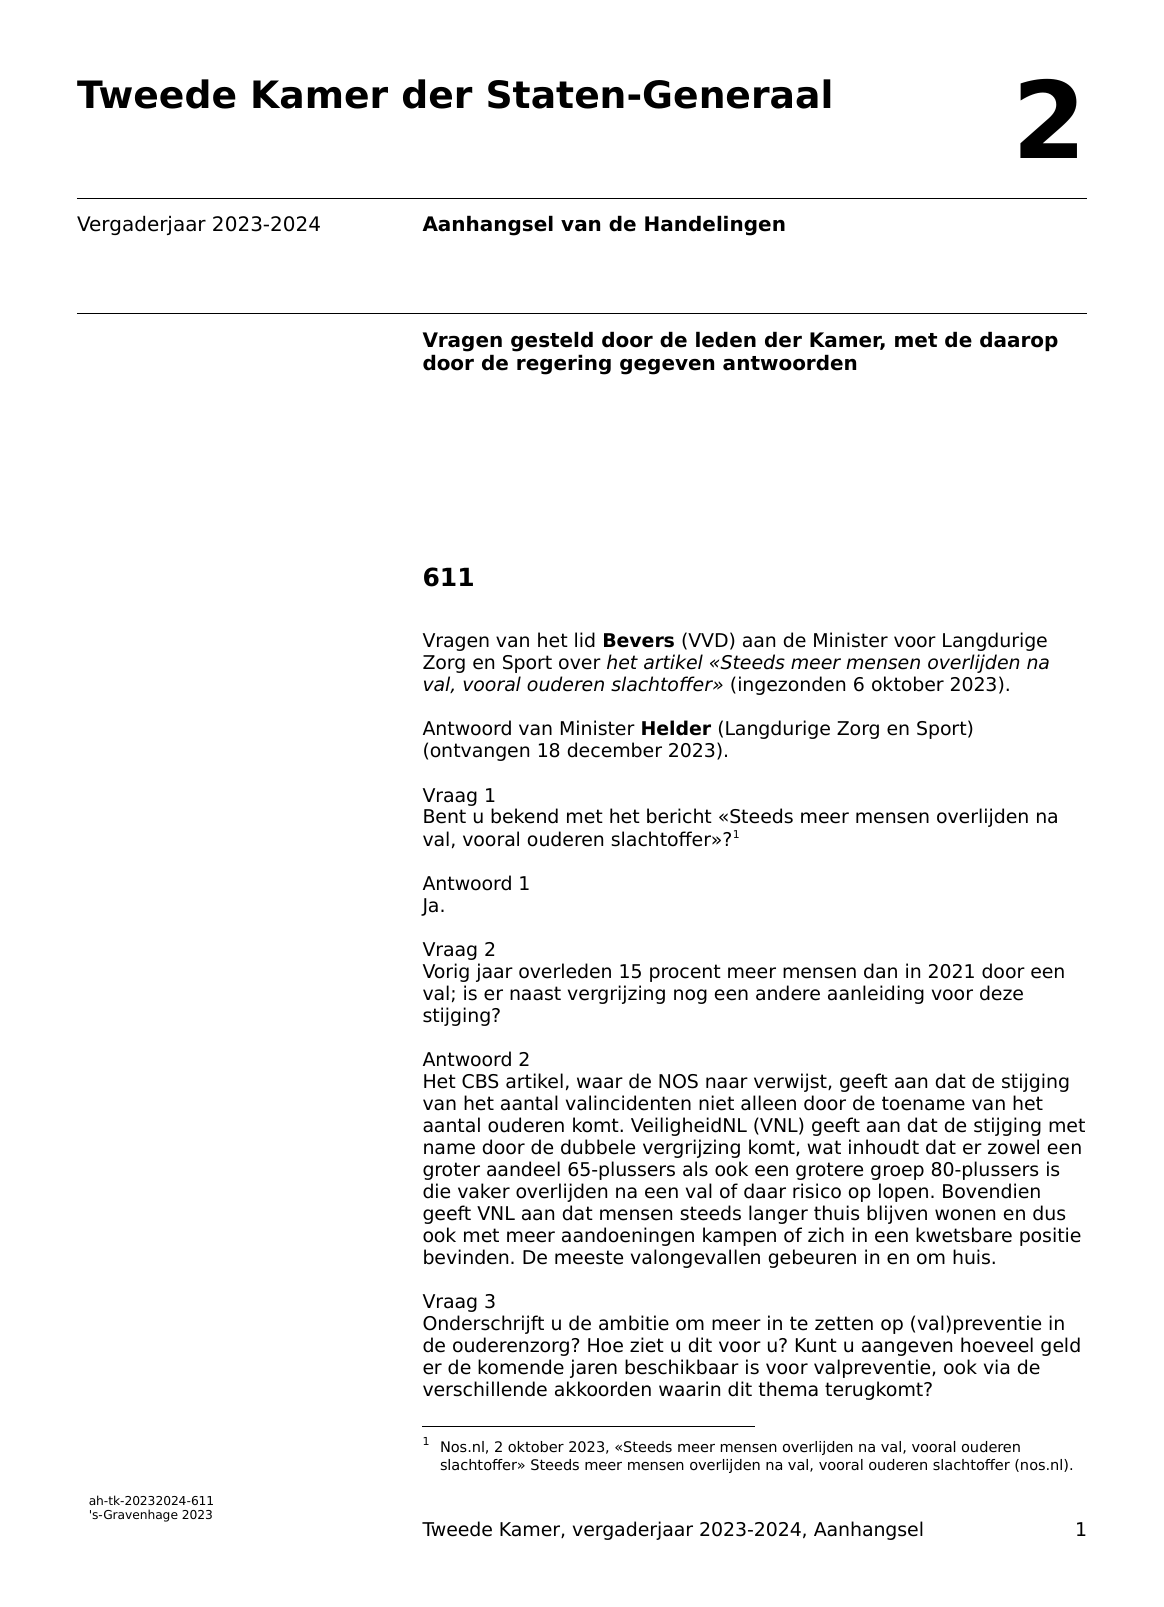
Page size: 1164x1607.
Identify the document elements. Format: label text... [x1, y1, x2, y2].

table_cell Vergaderjaar 2023-2024 [77, 199, 422, 313]
table_cell Aanhangsel van de Handelingen [422, 199, 1087, 313]
text Vorig jaar overleden 15 procent meer mensen dan in 2021 door een val; is er naast vergrijzing nog een andere aanleiding voor deze stijging? [422, 961, 1087, 1027]
text Vraag 2 [422, 939, 1087, 961]
table_header 2 [886, 59, 1087, 198]
text 's-Gravenhage 2023 [88, 1508, 323, 1522]
text Antwoord van Minister Helder (Langdurige Zorg en Sport) (ontvangen 18 december 2023). [422, 718, 1087, 762]
table_cell [77, 314, 422, 375]
text Vraag 3 [422, 1291, 1087, 1313]
text Antwoord 2 [422, 1049, 1087, 1071]
text Nos.nl, 2 oktober 2023, «Steeds meer mensen overlijden na val, vooral ouderen slachtoffer» Steeds meer mensen overlijden na val, vooral ouderen slachtoffer (nos.nl). [422, 1435, 1087, 1474]
text Onderschrijft u de ambitie om meer in te zetten op (val)preventie in de ouderenzorg? Hoe ziet u dit voor u? Kunt u aangeven hoeveel geld er de komende jaren beschikbaar is voor valpreventie, ook via de verschillende akkoorden waarin dit thema terugkomt? [422, 1313, 1087, 1401]
table_cell Vragen gesteld door de leden der Kamer, met de daarop door de regering gegeven antwoorden [422, 314, 1087, 375]
text Antwoord 1 [422, 873, 1087, 894]
text Vragen van het lid Bevers (VVD) aan de Minister voor Langdurige Zorg en Sport over het artikel «Steeds meer mensen overlijden na val, vooral ouderen slachtoffer» (ingezonden 6 oktober 2023). [422, 630, 1087, 696]
text Ja. [422, 894, 1087, 917]
text 611 [422, 563, 1087, 592]
text ah-tk-20232024-611 [88, 1494, 323, 1508]
text Het CBS artikel, waar de NOS naar verwijst, geeft aan dat de stijging van het aantal valincidenten niet alleen door de toename van het aantal ouderen komt. VeiligheidNL (VNL) geeft aan dat de stijging met name door de dubbele vergrijzing komt, wat inhoudt dat er zowel een groter aandeel 65-plussers als ook een grotere groep 80-plussers is die vaker overlijden na een val of daar risico op lopen. Bovendien geeft VNL aan dat mensen steeds langer thuis blijven wonen en dus ook met meer aandoeningen kampen of zich in een kwetsbare positie bevinden. De meeste valongevallen gebeuren in en om huis. [422, 1071, 1087, 1269]
text Vraag 1 [422, 784, 1087, 806]
text Bent u bekend met het bericht «Steeds meer mensen overlijden na val, vooral ouderen slachtoffer»? [422, 806, 1087, 850]
table_header Tweede Kamer der Staten-Generaal [77, 59, 886, 198]
